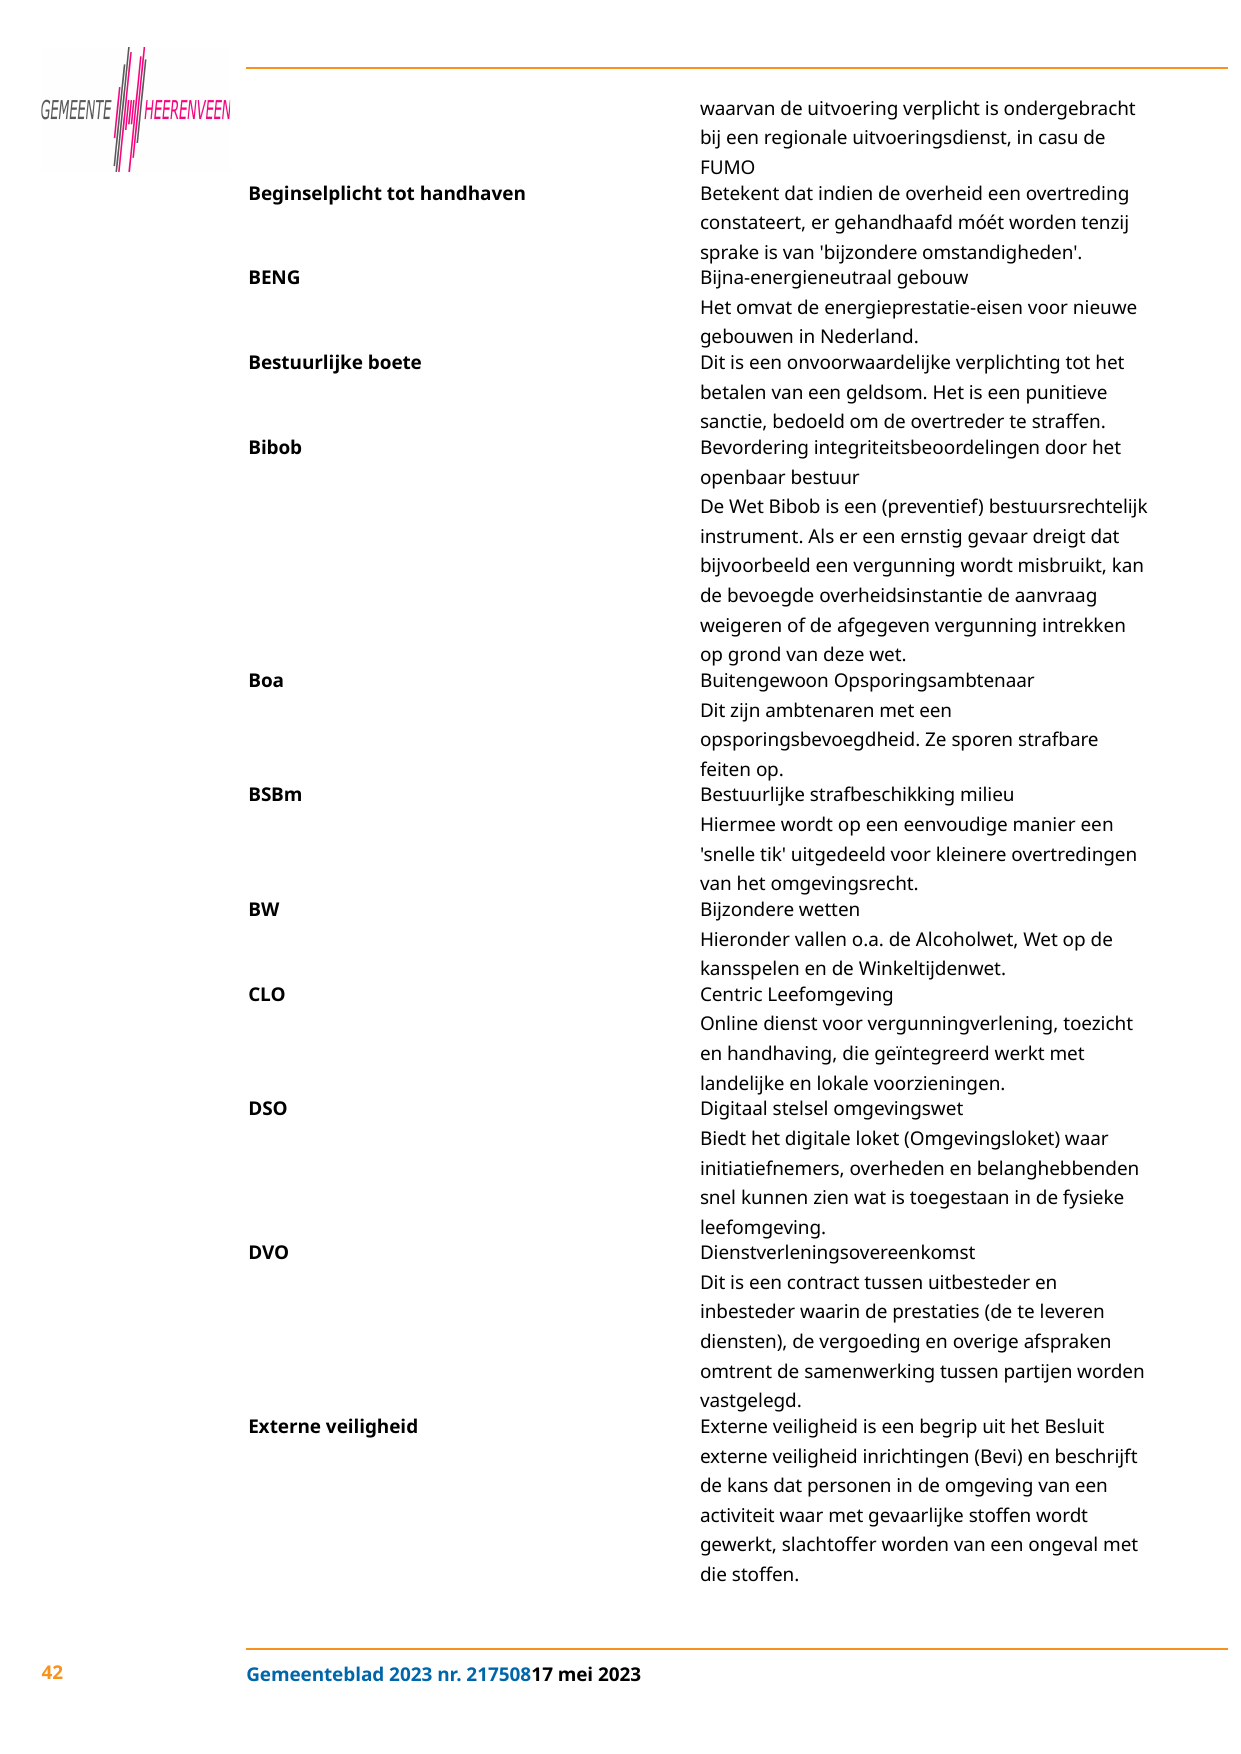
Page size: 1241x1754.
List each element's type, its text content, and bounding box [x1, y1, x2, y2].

table_cell Externe veiligheid is een begrip uit het Besluit externe veiligheid inrichtingen (Bevi) en beschrijft de kans dat personen in de omgeving van een activiteit waar met gevaarlijke stoffen wordt gewerkt, slachtoffer worden van een ongeval met die stoffen. [700, 1413, 1152, 1587]
table_cell waarvan de uitvoering verplicht is ondergebracht bij een regionale uitvoeringsdienst, in casu de FUMO [700, 95, 1152, 180]
table_cell BW [248, 896, 700, 981]
picture [41, 47, 231, 172]
table_cell Buitengewoon Opsporingsambtenaar Dit zijn ambtenaren met een opsporingsbevoegdheid. Ze sporen strafbare feiten op. [700, 667, 1152, 782]
table_cell Dienstverleningsovereenkomst Dit is een contract tussen uitbesteder en inbesteder waarin de prestaties (de te leveren diensten), de vergoeding en overige afspraken omtrent de samenwerking tussen partijen worden vastgelegd. [700, 1240, 1152, 1413]
table_cell Bibob [248, 434, 700, 667]
table_cell BENG [248, 265, 700, 349]
table_cell BSBm [248, 782, 700, 896]
table_cell Bestuurlijke strafbeschikking milieu Hiermee wordt op een eenvoudige manier een 'snelle tik' uitgedeeld voor kleinere overtredingen van het omgevingsrecht. [700, 782, 1152, 896]
table_cell Boa [248, 667, 700, 782]
table_cell CLO [248, 981, 700, 1096]
table_cell Bijzondere wetten Hieronder vallen o.a. de Alcoholwet, Wet op de kansspelen en de Winkeltijdenwet. [700, 896, 1152, 981]
table_cell Betekent dat indien de overheid een overtreding constateert, er gehandhaafd móét worden tenzij sprake is van 'bijzondere omstandigheden'. [700, 180, 1152, 264]
table_cell Externe veiligheid [248, 1413, 700, 1587]
table_cell Bijna-energieneutraal gebouw Het omvat de energieprestatie-eisen voor nieuwe gebouwen in Nederland. [700, 265, 1152, 349]
table_cell Digitaal stelsel omgevingswet Biedt het digitale loket (Omgevingsloket) waar initiatiefnemers, overheden en belanghebbenden snel kunnen zien wat is toegestaan in de fysieke leefomgeving. [700, 1096, 1152, 1239]
table_cell DSO [248, 1096, 700, 1239]
table_cell Bestuurlijke boete [248, 350, 700, 434]
table_cell Centric Leefomgeving Online dienst voor vergunningverlening, toezicht en handhaving, die geïntegreerd werkt met landelijke en lokale voorzieningen. [700, 981, 1152, 1096]
table_cell Beginselplicht tot handhaven [248, 180, 700, 264]
table_cell Dit is een onvoorwaardelijke verplichting tot het betalen van een geldsom. Het is een punitieve sanctie, bedoeld om de overtreder te straffen. [700, 350, 1152, 434]
table_cell DVO [248, 1240, 700, 1413]
table_cell Bevordering integriteitsbeoordelingen door het openbaar bestuur De Wet Bibob is een (preventief) bestuursrechtelijk instrument. Als er een ernstig gevaar dreigt dat bijvoorbeeld een vergunning wordt misbruikt, kan de bevoegde overheidsinstantie de aanvraag weigeren of de afgegeven vergunning intrekken op grond van deze wet. [700, 434, 1152, 667]
table_cell [248, 95, 700, 180]
